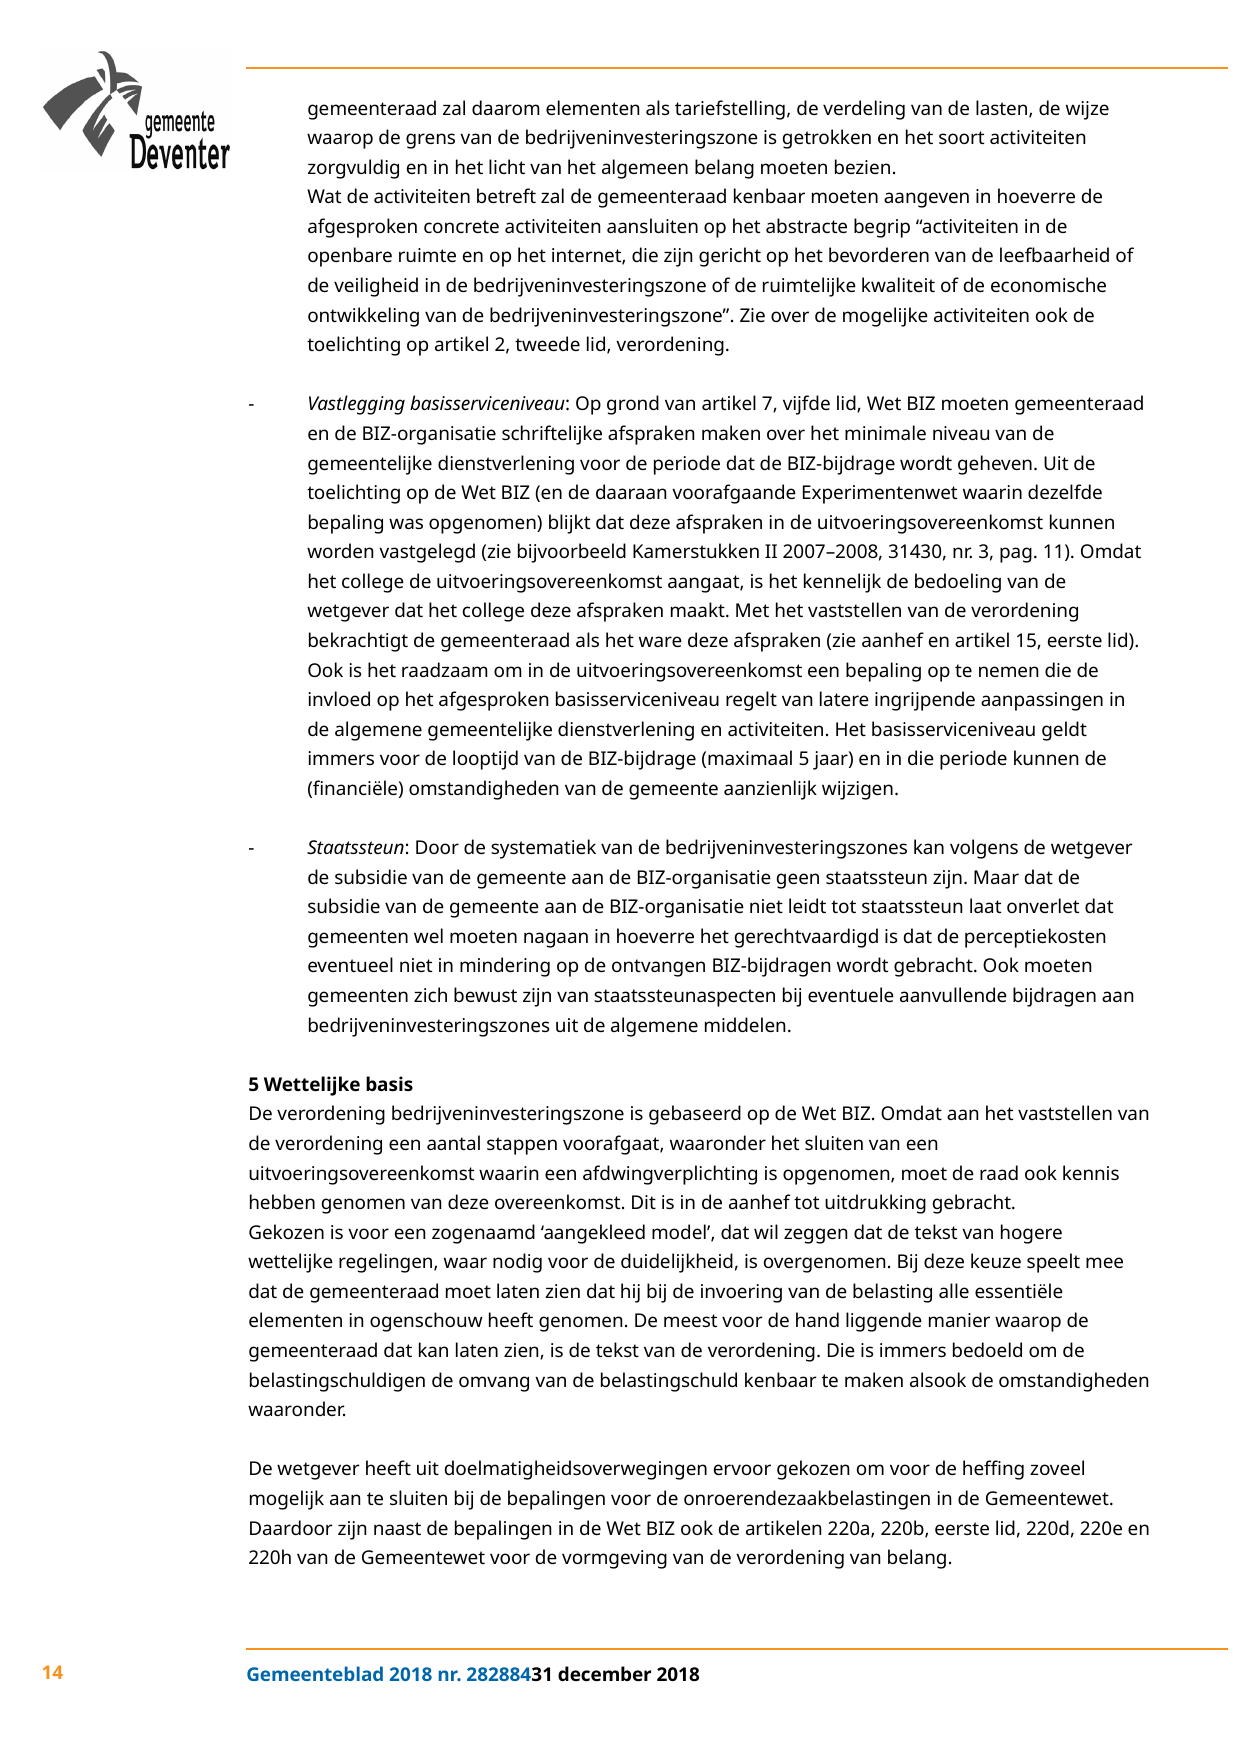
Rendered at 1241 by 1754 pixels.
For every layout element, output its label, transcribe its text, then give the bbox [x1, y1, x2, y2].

list gemeenteraad zal daarom elementen als tariefstelling, de verdeling van de lasten, de wijze waarop de grens van de bedrijveninvesteringszone is getrokken en het soort activiteiten zorgvuldig en in het licht van het algemeen belang moeten bezien. [248, 95, 1152, 180]
picture [41, 47, 231, 172]
text Gekozen is voor een zogenaamd ‘aangekleed model’, dat wil zeggen dat de tekst van hogere wettelijke regelingen, waar nodig voor de duidelijkheid, is overgenomen. Bij deze keuze speelt mee dat de gemeenteraad moet laten zien dat hij bij de invoering van de belasting alle essentiële elementen in ogenschouw heeft genomen. De meest voor de hand liggende manier waarop de gemeenteraad dat kan laten zien, is de tekst van de verordening. Die is immers bedoeld om de belastingschuldigen de omvang van de belastingschuld kenbaar te maken alsook de omstandigheden waaronder. [248, 1219, 1152, 1422]
list Vastlegging basisserviceniveau: Op grond van artikel 7, vijfde lid, Wet BIZ moeten gemeenteraad en de BIZ-organisatie schriftelijke afspraken maken over het minimale niveau van de gemeentelijke dienstverlening voor de periode dat de BIZ-bijdrage wordt geheven. Uit de toelichting op de Wet BIZ (en de daaraan voorafgaande Experimentenwet waarin dezelfde bepaling was opgenomen) blijkt dat deze afspraken in de uitvoeringsovereenkomst kunnen worden vastgelegd (zie bijvoorbeeld Kamerstukken II 2007–2008, 31430, nr. 3, pag. 11). Omdat het college de uitvoeringsovereenkomst aangaat, is het kennelijk de bedoeling van de wetgever dat het college deze afspraken maakt. Met het vaststellen van de verordening bekrachtigt de gemeenteraad als het ware deze afspraken (zie aanhef en artikel 15, eerste lid). Ook is het raadzaam om in de uitvoeringsovereenkomst een bepaling op te nemen die de invloed op het afgesproken basisserviceniveau regelt van latere ingrijpende aanpassingen in de algemene gemeentelijke dienstverlening en activiteiten. Het basisserviceniveau geldt immers voor de looptijd van de BIZ-bijdrage (maximaal 5 jaar) en in die periode kunnen de (financiële) omstandigheden van de gemeente aanzienlijk wijzigen. [248, 391, 1152, 801]
list Wat de activiteiten betreft zal de gemeenteraad kenbaar moeten aangeven in hoeverre de afgesproken concrete activiteiten aansluiten op het abstracte begrip “activiteiten in de openbare ruimte en op het internet, die zijn gericht op het bevorderen van de leefbaarheid of de veiligheid in de bedrijveninvesteringszone of de ruimtelijke kwaliteit of de economische ontwikkeling van de bedrijveninvesteringszone”. Zie over de mogelijke activiteiten ook de toelichting op artikel 2, tweede lid, verordening. [248, 183, 1152, 357]
text De wetgever heeft uit doelmatigheidsoverwegingen ervoor gekozen om voor de heffing zoveel mogelijk aan te sluiten bij de bepalingen voor de onroerendezaakbelastingen in de Gemeentewet. Daardoor zijn naast de bepalingen in de Wet BIZ ook de artikelen 220a, 220b, eerste lid, 220d, 220e en 220h van de Gemeentewet voor de vormgeving van de verordening van belang. [248, 1456, 1152, 1570]
text 5 Wettelijke basis [248, 1071, 1152, 1097]
list Staatssteun: Door de systematiek van de bedrijveninvesteringszones kan volgens de wetgever de subsidie van de gemeente aan de BIZ-organisatie geen staatssteun zijn. Maar dat de subsidie van de gemeente aan de BIZ-organisatie niet leidt tot staatssteun laat onverlet dat gemeenten wel moeten nagaan in hoeverre het gerechtvaardigd is dat de perceptiekosten eventueel niet in mindering op de ontvangen BIZ-bijdragen wordt gebracht. Ook moeten gemeenten zich bewust zijn van staatssteunaspecten bij eventuele aanvullende bijdragen aan bedrijveninvesteringszones uit de algemene middelen. [248, 834, 1152, 1038]
text De verordening bedrijveninvesteringszone is gebaseerd op de Wet BIZ. Omdat aan het vaststellen van de verordening een aantal stappen voorafgaat, waaronder het sluiten van een uitvoeringsovereenkomst waarin een afdwingverplichting is opgenomen, moet de raad ook kennis hebben genomen van deze overeenkomst. Dit is in de aanhef tot uitdrukking gebracht. [248, 1101, 1152, 1215]
